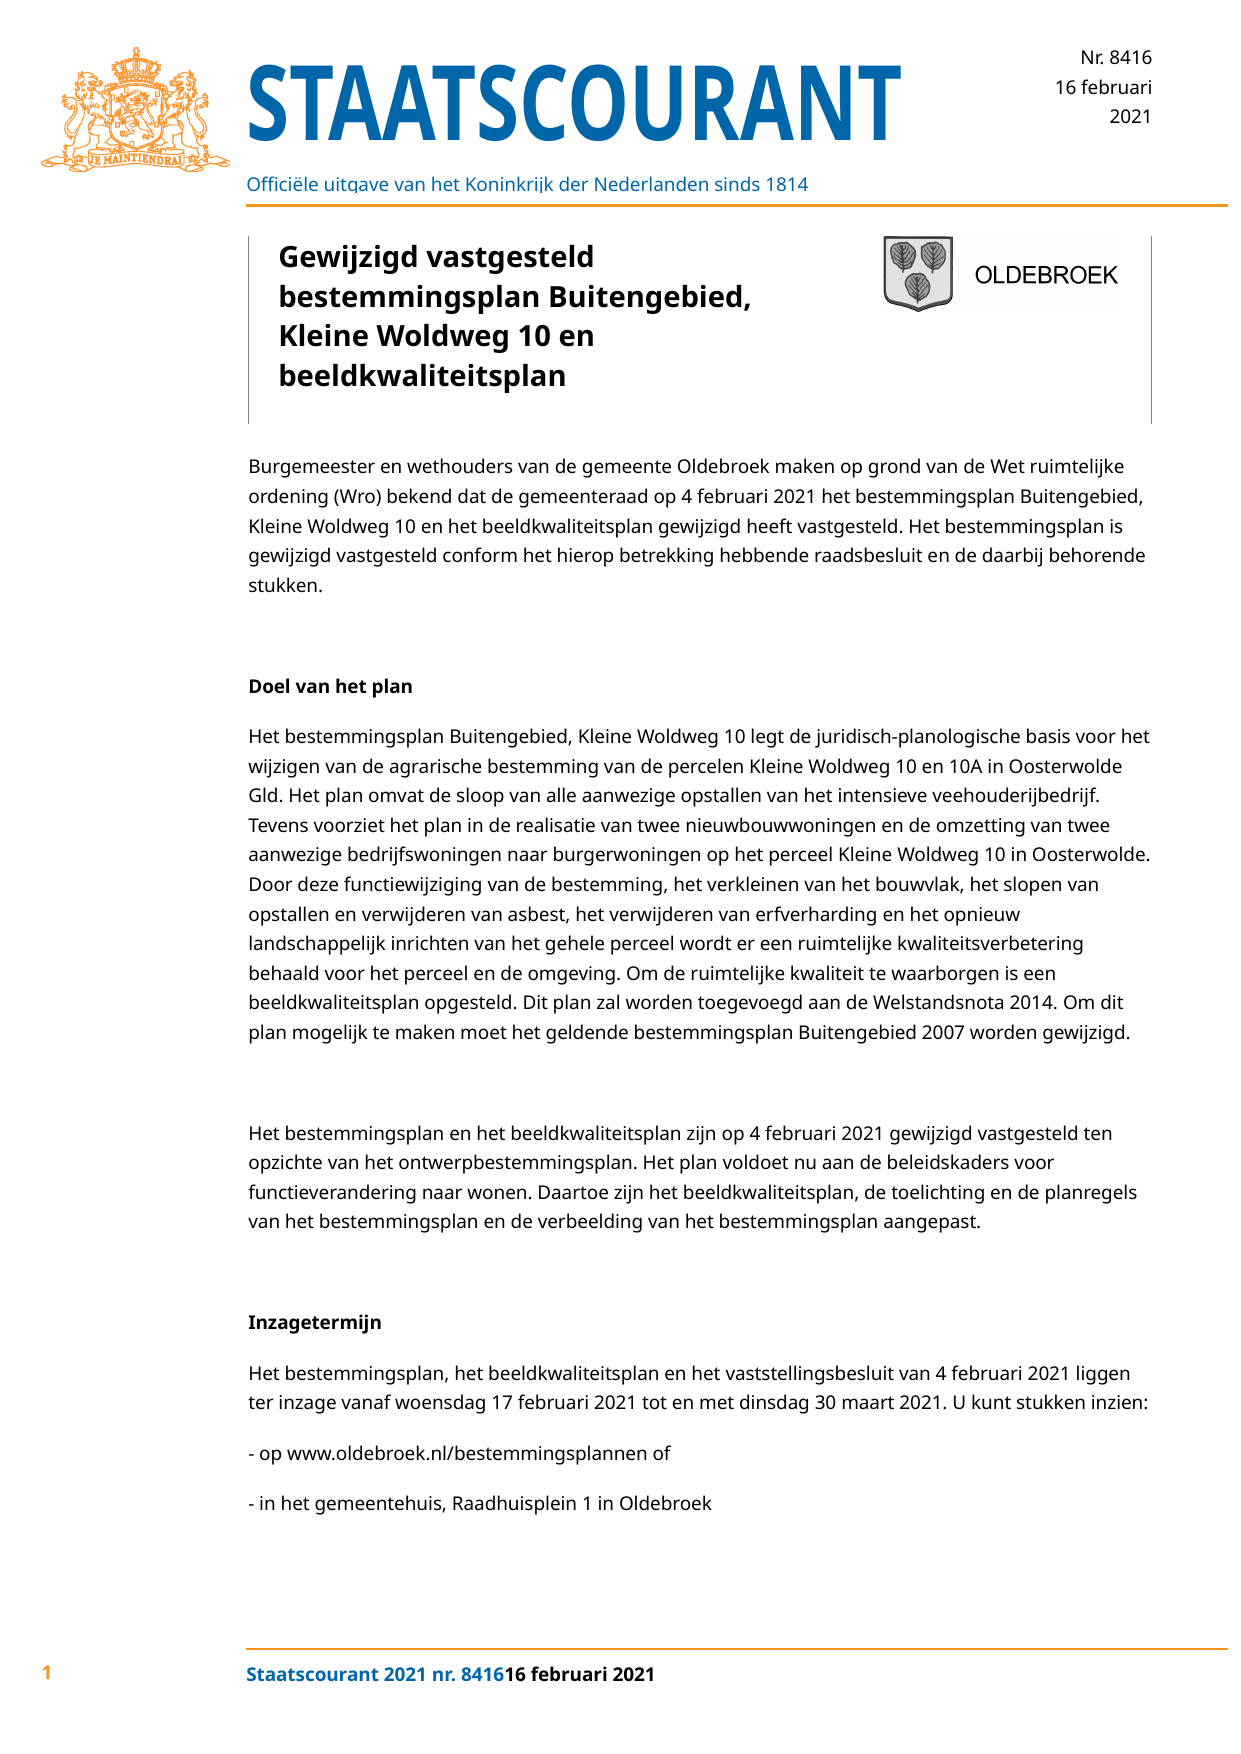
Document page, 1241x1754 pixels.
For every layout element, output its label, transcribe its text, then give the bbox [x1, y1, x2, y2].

text Inzagetermijn [248, 1309, 1152, 1335]
picture [41, 47, 231, 172]
text Het bestemmingsplan, het beeldkwaliteitsplan en het vaststellingsbesluit van 4 februari 2021 liggen ter inzage vanaf woensdag 17 februari 2021 tot en met dinsdag 30 maart 2021. U kunt stukken inzien: [248, 1360, 1152, 1415]
picture [882, 236, 1119, 314]
text - op www.oldebroek.nl/bestemmingsplannen of [248, 1440, 1152, 1466]
table_header [850, 236, 1151, 424]
text Het bestemmingsplan Buitengebied, Kleine Woldweg 10 legt de juridisch-planologische basis voor het wijzigen van de agrarische bestemming van de percelen Kleine Woldweg 10 en 10A in Oosterwolde Gld. Het plan omvat de sloop van alle aanwezige opstallen van het intensieve veehouderijbedrijf. Tevens voorziet het plan in de realisatie van twee nieuwbouwwoningen en de omzetting van twee aanwezige bedrijfswoningen naar burgerwoningen op het perceel Kleine Woldweg 10 in Oosterwolde. Door deze functiewijziging van de bestemming, het verkleinen van het bouwvlak, het slopen van opstallen en verwijderen van asbest, het verwijderen van erfverharding en het opnieuw landschappelijk inrichten van het gehele perceel wordt er een ruimtelijke kwaliteitsverbetering behaald voor het perceel en de omgeving. Om de ruimtelijke kwaliteit te waarborgen is een beeldkwaliteitsplan opgesteld. Dit plan zal worden toegevoegd aan de Welstandsnota 2014. Om dit plan mogelijk te maken moet het geldende bestemmingsplan Buitengebied 2007 worden gewijzigd. [248, 723, 1152, 1045]
text Doel van het plan [248, 673, 1152, 698]
table_header Gewijzigd vastgesteld bestemmingsplan Buitengebied, Kleine Woldweg 10 en beeldkwaliteitsplan [249, 236, 850, 424]
text Het bestemmingsplan en het beeldkwaliteitsplan zijn op 4 februari 2021 gewijzigd vastgesteld ten opzichte van het ontwerpbestemmingsplan. Het plan voldoet nu aan de beleidskaders voor functieverandering naar wonen. Daartoe zijn het beeldkwaliteitsplan, de toelichting en de planregels van het bestemmingsplan en de verbeelding van het bestemmingsplan aangepast. [248, 1120, 1152, 1234]
text - in het gemeentehuis, Raadhuisplein 1 in Oldebroek [248, 1490, 1152, 1516]
text Burgemeester en wethouders van de gemeente Oldebroek maken op grond van de Wet ruimtelijke ordening (Wro) bekend dat de gemeenteraad op 4 februari 2021 het bestemmingsplan Buitengebied, Kleine Woldweg 10 en het beeldkwaliteitsplan gewijzigd heeft vastgesteld. Het bestemmingsplan is gewijzigd vastgesteld conform het hierop betrekking hebbende raadsbesluit en de daarbij behorende stukken. [248, 454, 1152, 598]
